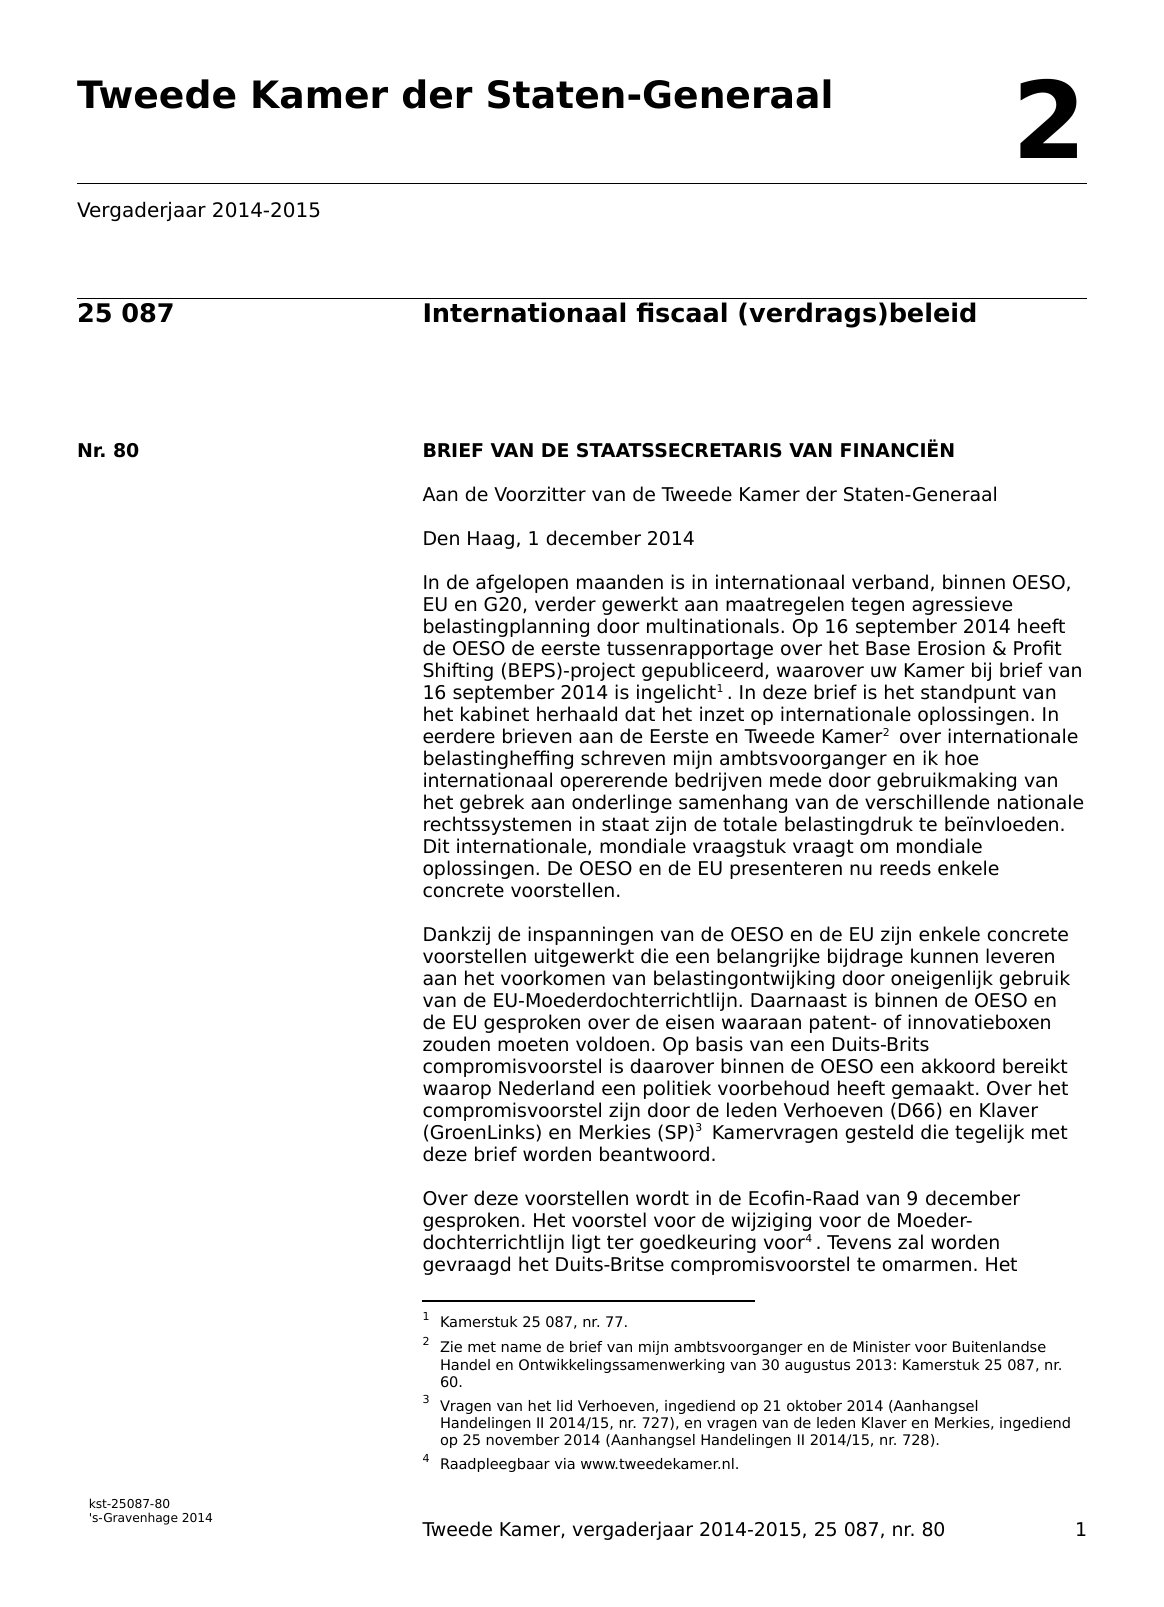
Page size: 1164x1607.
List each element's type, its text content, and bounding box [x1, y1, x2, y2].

text Over deze voorstellen wordt in de Ecofin-Raad van 9 december gesproken. Het voorstel voor de wijziging voor de Moeder-dochterrichtlijn ligt ter goedkeuring voor. Tevens zal worden gevraagd het Duits-Britse compromisvoorstel te omarmen. Het [422, 1188, 1087, 1276]
text Raadpleegbaar via www.tweedekamer.nl. [422, 1452, 1087, 1474]
table_cell Vergaderjaar 2014-2015 [77, 184, 1087, 298]
table_header 2 [886, 59, 1087, 183]
text Den Haag, 1 december 2014 [422, 528, 1087, 550]
text Aan de Voorzitter van de Tweede Kamer der Staten-Generaal [422, 484, 1087, 506]
text Vragen van het lid Verhoeven, ingediend op 21 oktober 2014 (Aanhangsel Handelingen II 2014/15, nr. 727), en vragen van de leden Klaver en Merkies, ingediend op 25 november 2014 (Aanhangsel Handelingen II 2014/15, nr. 728). [422, 1393, 1087, 1449]
text Kamerstuk 25 087, nr. 77. [422, 1310, 1087, 1332]
text Dankzij de inspanningen van de OESO en de EU zijn enkele concrete voorstellen uitgewerkt die een belangrijke bijdrage kunnen leveren aan het voorkomen van belastingontwijking door oneigenlijk gebruik van de EU-Moederdochterrichtlijn. Daarnaast is binnen de OESO en de EU gesproken over de eisen waaraan patent- of innovatieboxen zouden moeten voldoen. Op basis van een Duits-Brits compromisvoorstel is daarover binnen de OESO een akkoord bereikt waarop Nederland een politiek voorbehoud heeft gemaakt. Over het compromisvoorstel zijn door de leden Verhoeven (D66) en Klaver (GroenLinks) en Merkies (SP) Kamervragen gesteld die tegelijk met deze brief worden beantwoord. [422, 924, 1087, 1166]
table_header Tweede Kamer der Staten-Generaal [77, 59, 886, 183]
text Zie met name de brief van mijn ambtsvoorganger en de Minister voor Buitenlandse Handel en Ontwikkelingssamenwerking van 30 augustus 2013: Kamerstuk 25 087, nr. 60. [422, 1335, 1087, 1391]
text kst-25087-80 [88, 1497, 323, 1511]
text In de afgelopen maanden is in internationaal verband, binnen OESO, EU en G20, verder gewerkt aan maatregelen tegen agressieve belastingplanning door multinationals. Op 16 september 2014 heeft de OESO de eerste tussenrapportage over het Base Erosion & Profit Shifting (BEPS)-project gepubliceerd, waarover uw Kamer bij brief van 16 september 2014 is ingelicht. In deze brief is het standpunt van het kabinet herhaald dat het inzet op internationale oplossingen. In eerdere brieven aan de Eerste en Tweede Kamer over internationale belastingheffing schreven mijn ambtsvoorganger en ik hoe internationaal opererende bedrijven mede door gebruikmaking van het gebrek aan onderlinge samenhang van de verschillende nationale rechtssystemen in staat zijn de totale belastingdruk te beïnvloeden. Dit internationale, mondiale vraagstuk vraagt om mondiale oplossingen. De OESO en de EU presenteren nu reeds enkele concrete voorstellen. [422, 572, 1087, 902]
subtitle 25 087 Internationaal fiscaal (verdrags)beleid [77, 299, 1087, 329]
text 's-Gravenhage 2014 [88, 1511, 323, 1525]
subtitle Nr. 80 BRIEF VAN DE STAATSSECRETARIS VAN FINANCIËN [77, 440, 1087, 462]
